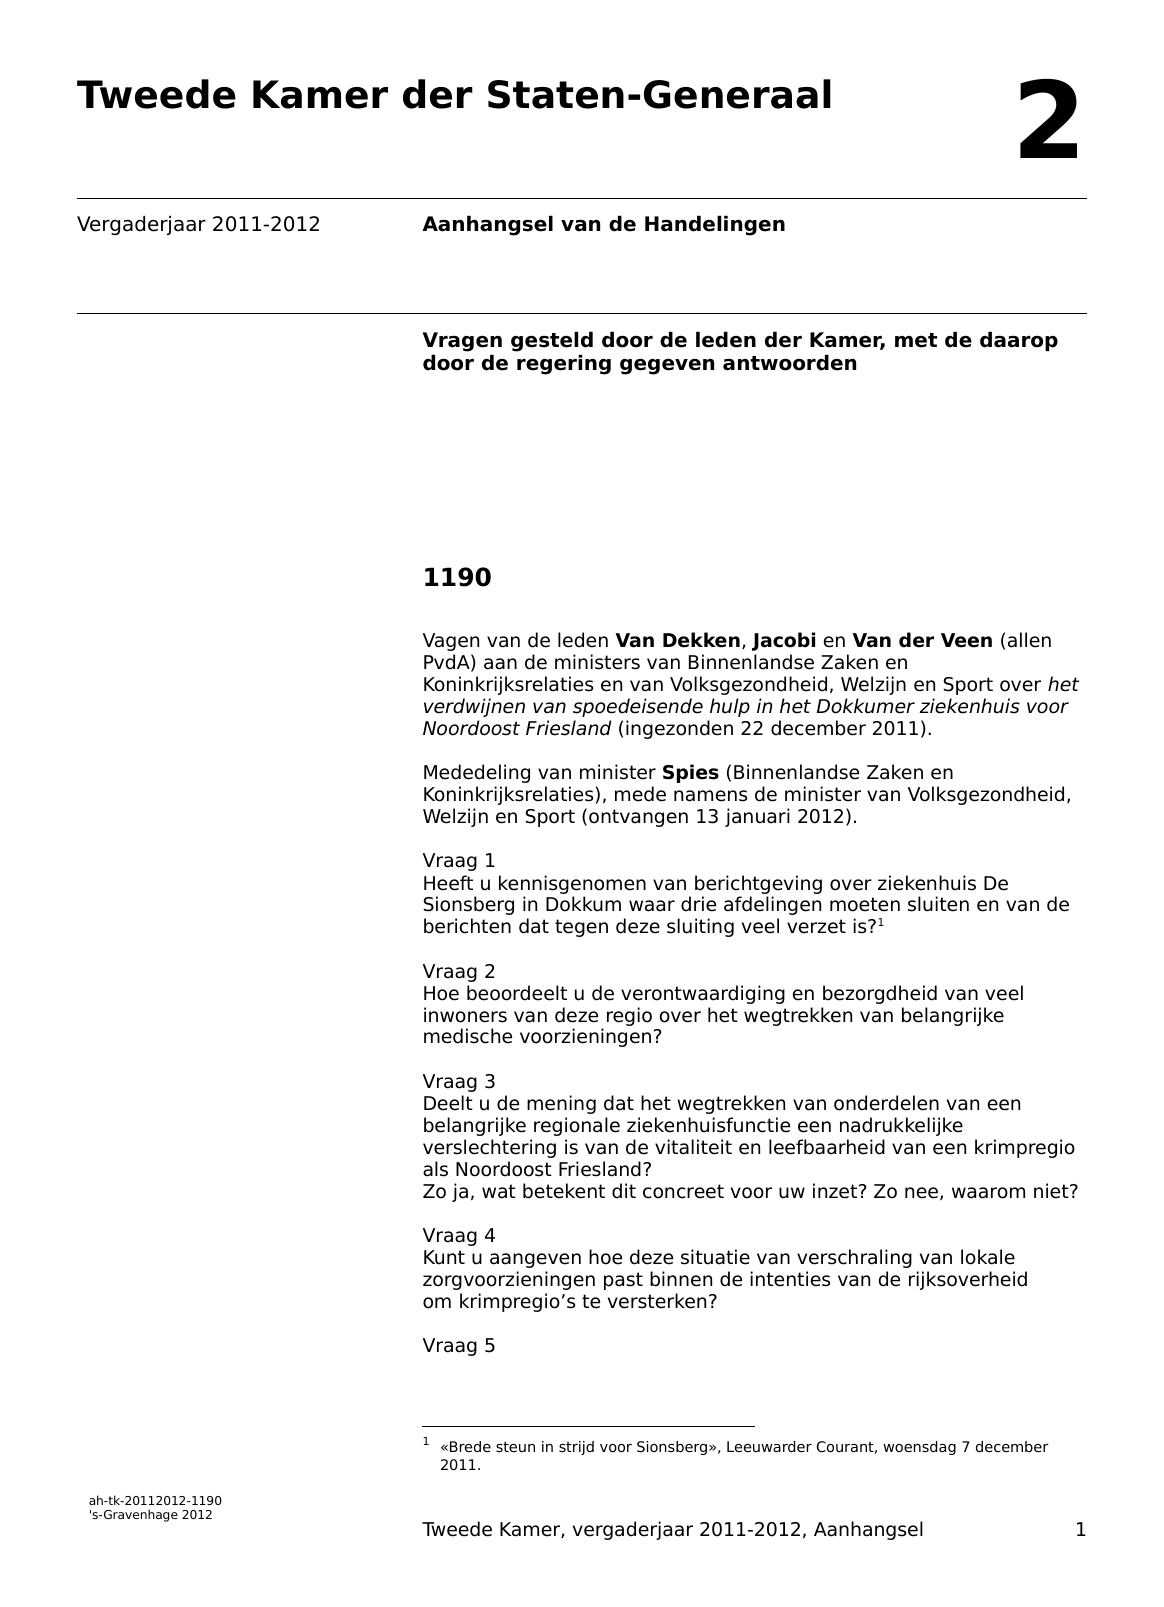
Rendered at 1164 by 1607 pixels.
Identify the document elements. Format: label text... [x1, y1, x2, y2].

text Vraag 1 [422, 850, 1087, 872]
text Mededeling van minister Spies (Binnenlandse Zaken en Koninkrijksrelaties), mede namens de minister van Volksgezondheid, Welzijn en Sport (ontvangen 13 januari 2012). [422, 762, 1087, 828]
text Vraag 5 [422, 1335, 1087, 1357]
text Vraag 3 [422, 1071, 1087, 1093]
table_cell Vragen gesteld door de leden der Kamer, met de daarop door de regering gegeven antwoorden [422, 314, 1087, 375]
text Kunt u aangeven hoe deze situatie van verschraling van lokale zorgvoorzieningen past binnen de intenties van de rijksoverheid om krimpregio’s te versterken? [422, 1247, 1087, 1313]
text Hoe beoordeelt u de verontwaardiging en bezorgdheid van veel inwoners van deze regio over het wegtrekken van belangrijke medische voorzieningen? [422, 982, 1087, 1048]
text «Brede steun in strijd voor Sionsberg», Leeuwarder Courant, woensdag 7 december 2011. [422, 1435, 1087, 1474]
text 's-Gravenhage 2012 [88, 1508, 323, 1522]
text ah-tk-20112012-1190 [88, 1494, 323, 1508]
table_header 2 [886, 59, 1087, 198]
table_cell Aanhangsel van de Handelingen [422, 199, 1087, 313]
table_cell Vergaderjaar 2011-2012 [77, 199, 422, 313]
table_header Tweede Kamer der Staten-Generaal [77, 59, 886, 198]
text Vagen van de leden Van Dekken, Jacobi en Van der Veen (allen PvdA) aan de ministers van Binnenlandse Zaken en Koninkrijksrelaties en van Volksgezondheid, Welzijn en Sport over het verdwijnen van spoedeisende hulp in het Dokkumer ziekenhuis voor Noordoost Friesland (ingezonden 22 december 2011). [422, 630, 1087, 740]
text Deelt u de mening dat het wegtrekken van onderdelen van een belangrijke regionale ziekenhuisfunctie een nadrukkelijke verslechtering is van de vitaliteit en leefbaarheid van een krimpregio als Noordoost Friesland? [422, 1093, 1087, 1181]
text Zo ja, wat betekent dit concreet voor uw inzet? Zo nee, waarom niet? [422, 1181, 1087, 1202]
text Heeft u kennisgenomen van berichtgeving over ziekenhuis De Sionsberg in Dokkum waar drie afdelingen moeten sluiten en van de berichten dat tegen deze sluiting veel verzet is? [422, 872, 1087, 938]
table_cell [77, 314, 422, 375]
text Vraag 2 [422, 961, 1087, 982]
text Vraag 4 [422, 1225, 1087, 1247]
text 1190 [422, 563, 1087, 592]
